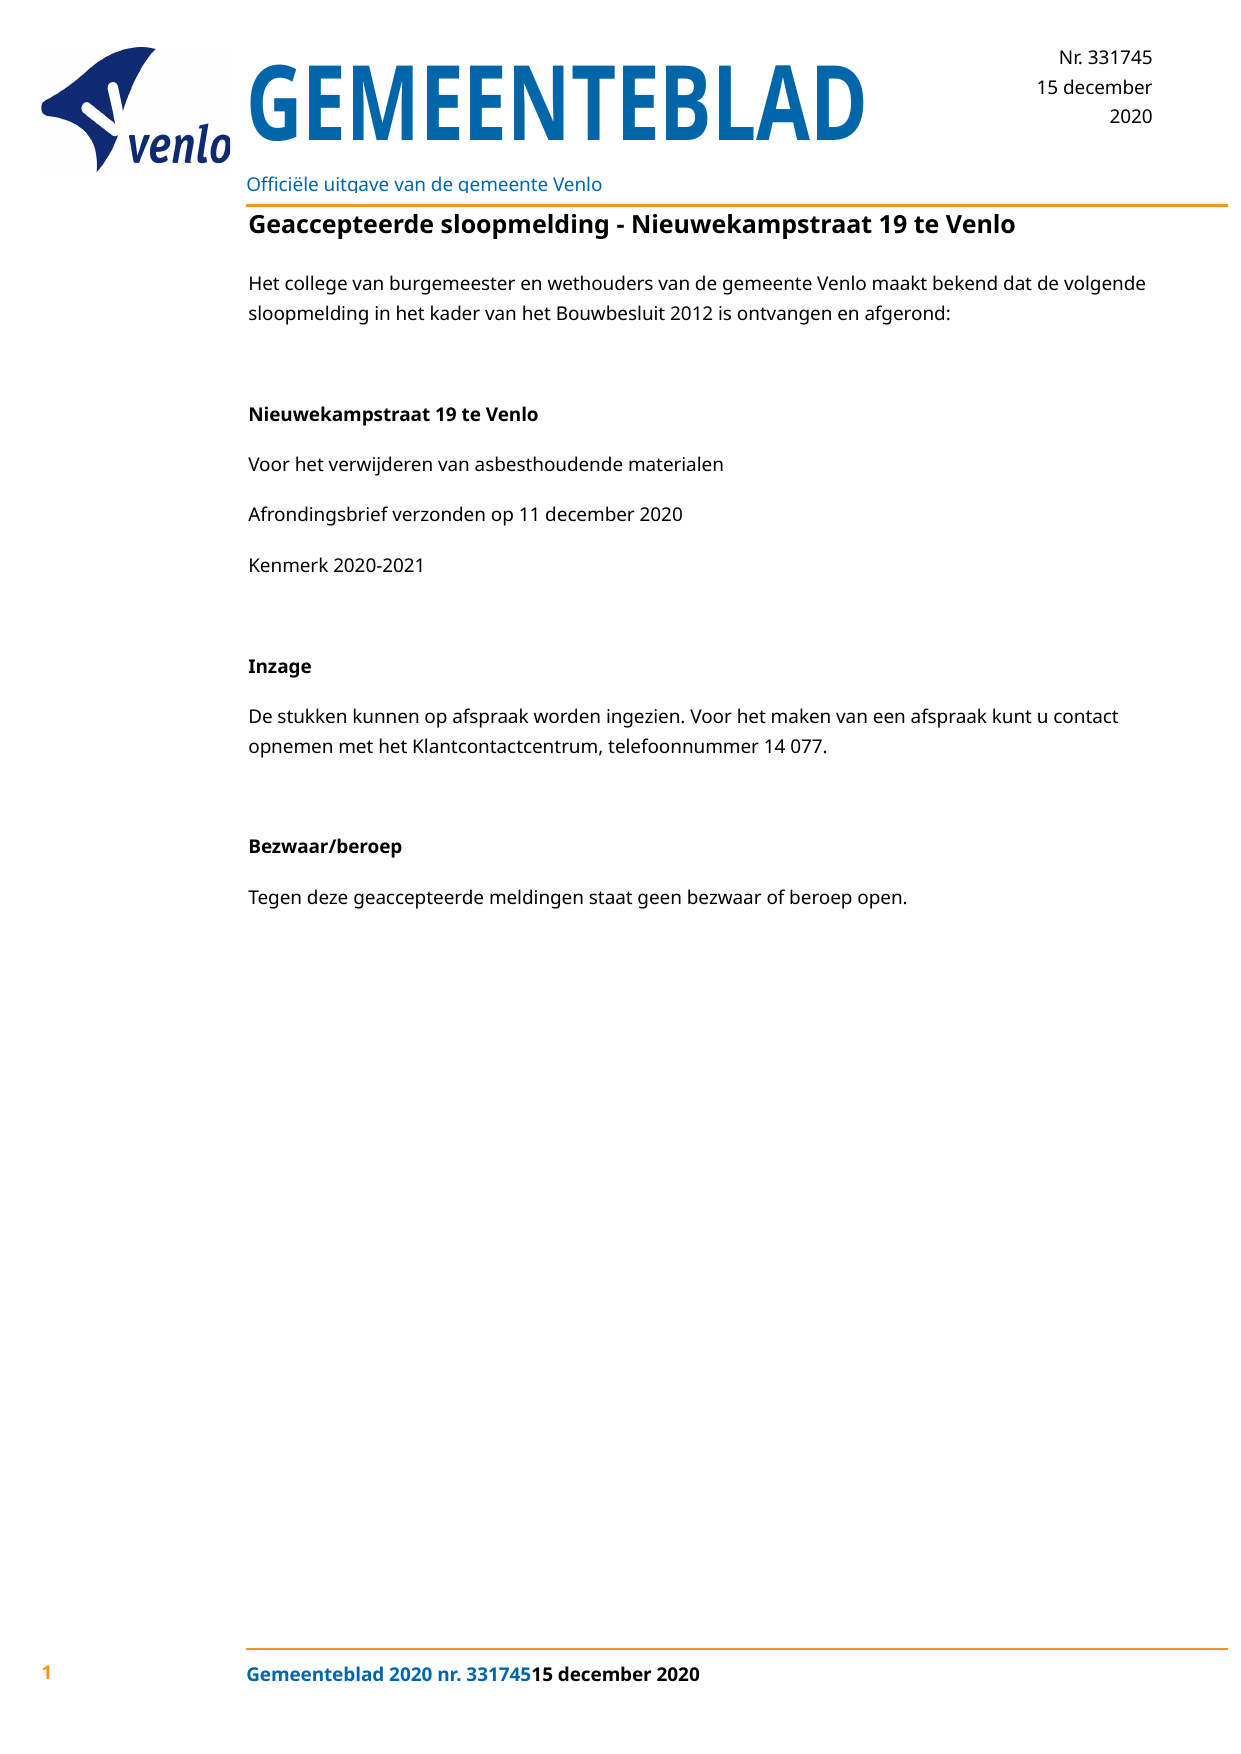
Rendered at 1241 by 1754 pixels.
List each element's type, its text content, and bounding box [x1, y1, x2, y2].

text Nieuwekampstraat 19 te Venlo [248, 401, 1152, 426]
text Het college van burgemeester en wethouders van de gemeente Venlo maakt bekend dat de volgende sloopmelding in het kader van het Bouwbesluit 2012 is ontvangen en afgerond: [248, 270, 1152, 326]
text Bezwaar/beroep [248, 834, 1152, 859]
text De stukken kunnen op afspraak worden ingezien. Voor het maken van een afspraak kunt u contact opnemen met het Klantcontactcentrum, telefoonnummer 14 077. [248, 703, 1152, 758]
text Inzage [248, 653, 1152, 678]
text Geaccepteerde sloopmelding - Nieuwekampstraat 19 te Venlo [248, 207, 1152, 241]
text Tegen deze geaccepteerde meldingen staat geen bezwaar of beroep open. [248, 884, 1152, 910]
text Kenmerk 2020-2021 [248, 552, 1152, 578]
picture [41, 47, 231, 172]
text Afrondingsbrief verzonden op 11 december 2020 [248, 502, 1152, 527]
text Voor het verwijderen van asbesthoudende materialen [248, 451, 1152, 477]
